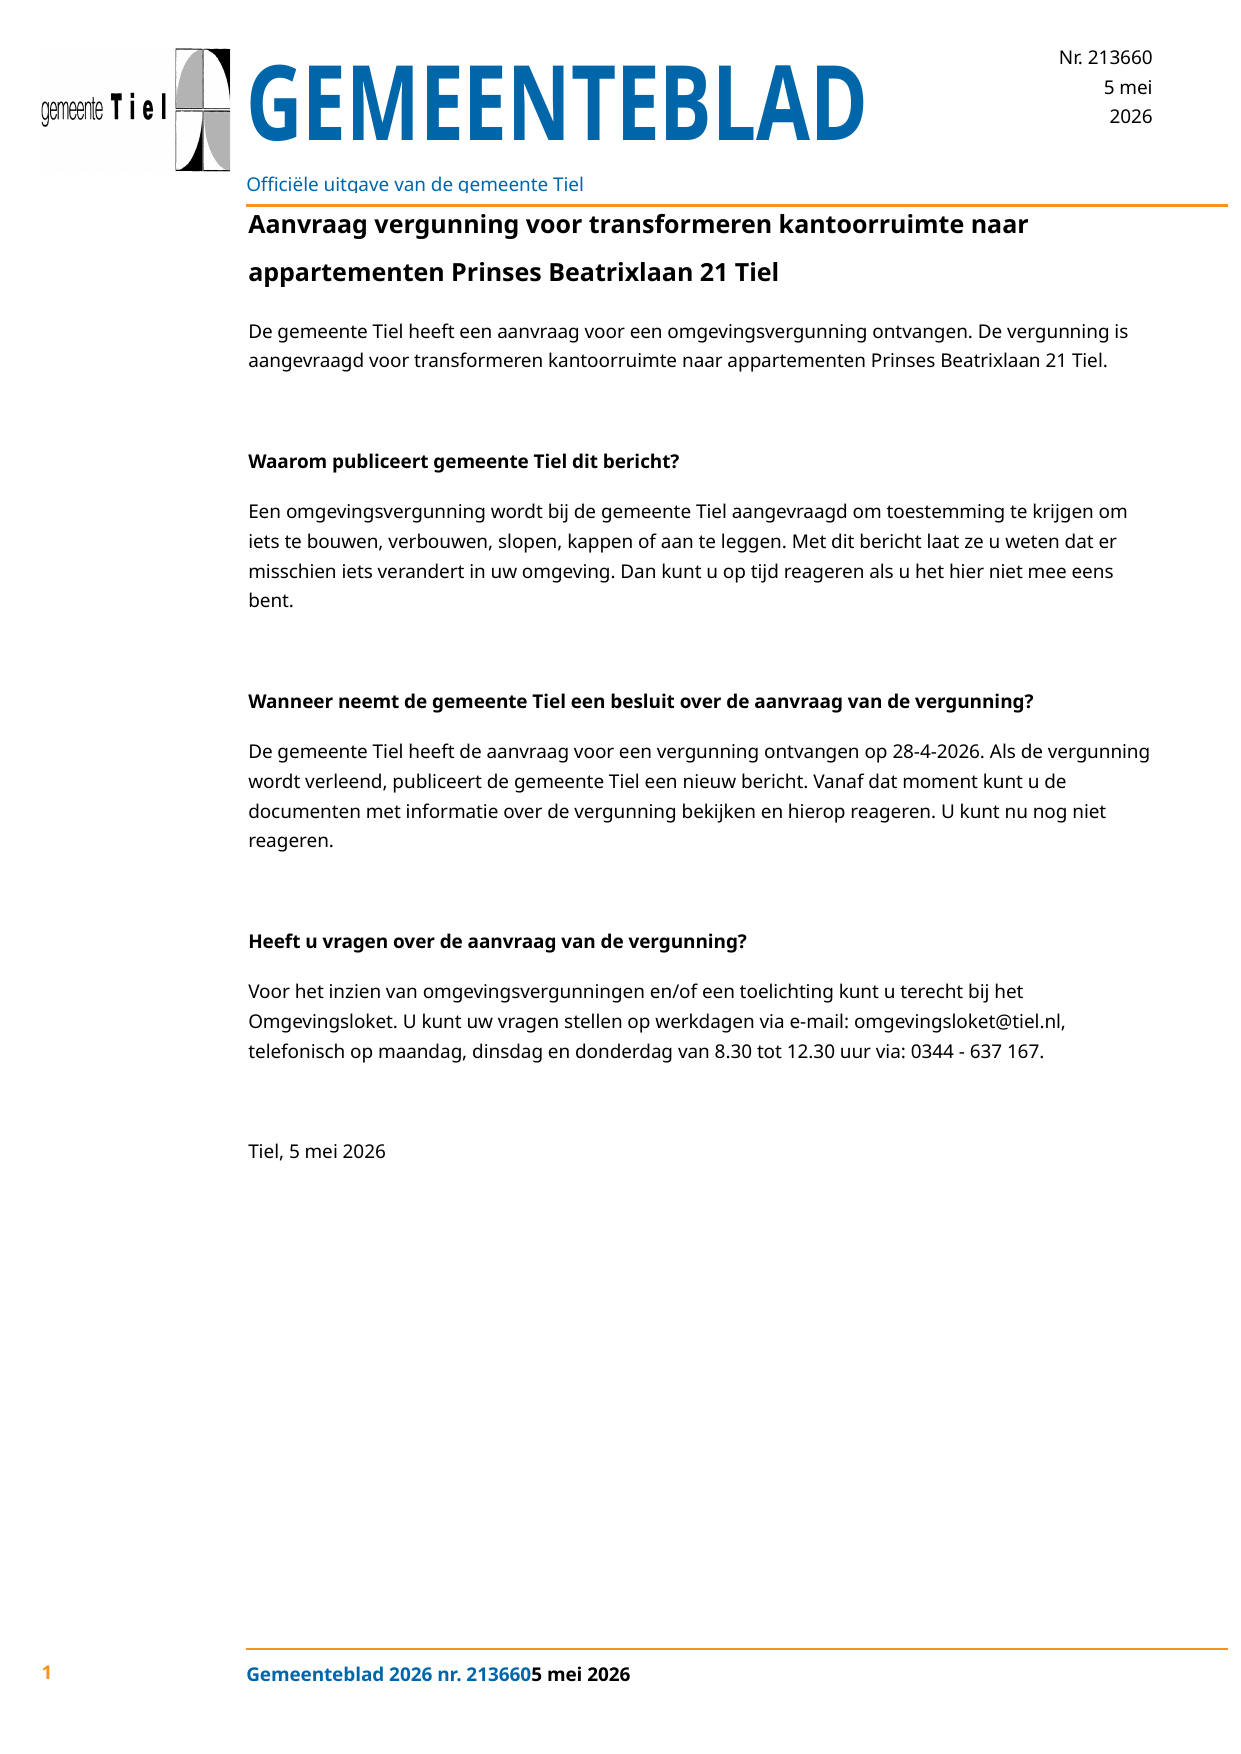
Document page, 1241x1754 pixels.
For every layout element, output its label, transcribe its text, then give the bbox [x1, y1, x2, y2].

text Tiel, 5 mei 2026 [248, 1139, 1152, 1164]
text Voor het inzien van omgevingsvergunningen en/of een toelichting kunt u terecht bij het Omgevingsloket. U kunt uw vragen stellen op werkdagen via e-mail: omgevingsloket@tiel.nl, telefonisch op maandag, dinsdag en donderdag van 8.30 tot 12.30 uur via: 0344 - 637 167. [248, 979, 1152, 1064]
text De gemeente Tiel heeft een aanvraag voor een omgevingsvergunning ontvangen. De vergunning is aangevraagd voor transformeren kantoorruimte naar appartementen Prinses Beatrixlaan 21 Tiel. [248, 318, 1152, 373]
text Aanvraag vergunning voor transformeren kantoorruimte naar appartementen Prinses Beatrixlaan 21 Tiel [248, 207, 1152, 288]
text Heeft u vragen over de aanvraag van de vergunning? [248, 928, 1152, 954]
text De gemeente Tiel heeft de aanvraag voor een vergunning ontvangen op 28-4-2026. Als de vergunning wordt verleend, publiceert de gemeente Tiel een nieuw bericht. Vanaf dat moment kunt u de documenten met informatie over de vergunning bekijken en hierop reageren. U kunt nu nog niet reageren. [248, 739, 1152, 853]
text Waarom publiceert gemeente Tiel dit bericht? [248, 448, 1152, 474]
text Een omgevingsvergunning wordt bij de gemeente Tiel aangevraagd om toestemming te krijgen om iets te bouwen, verbouwen, slopen, kappen of aan te leggen. Met dit bericht laat ze u weten dat er misschien iets verandert in uw omgeving. Dan kunt u op tijd reageren als u het hier niet mee eens bent. [248, 499, 1152, 613]
text Wanneer neemt de gemeente Tiel een besluit over de aanvraag van de vergunning? [248, 688, 1152, 714]
picture [41, 47, 231, 172]
